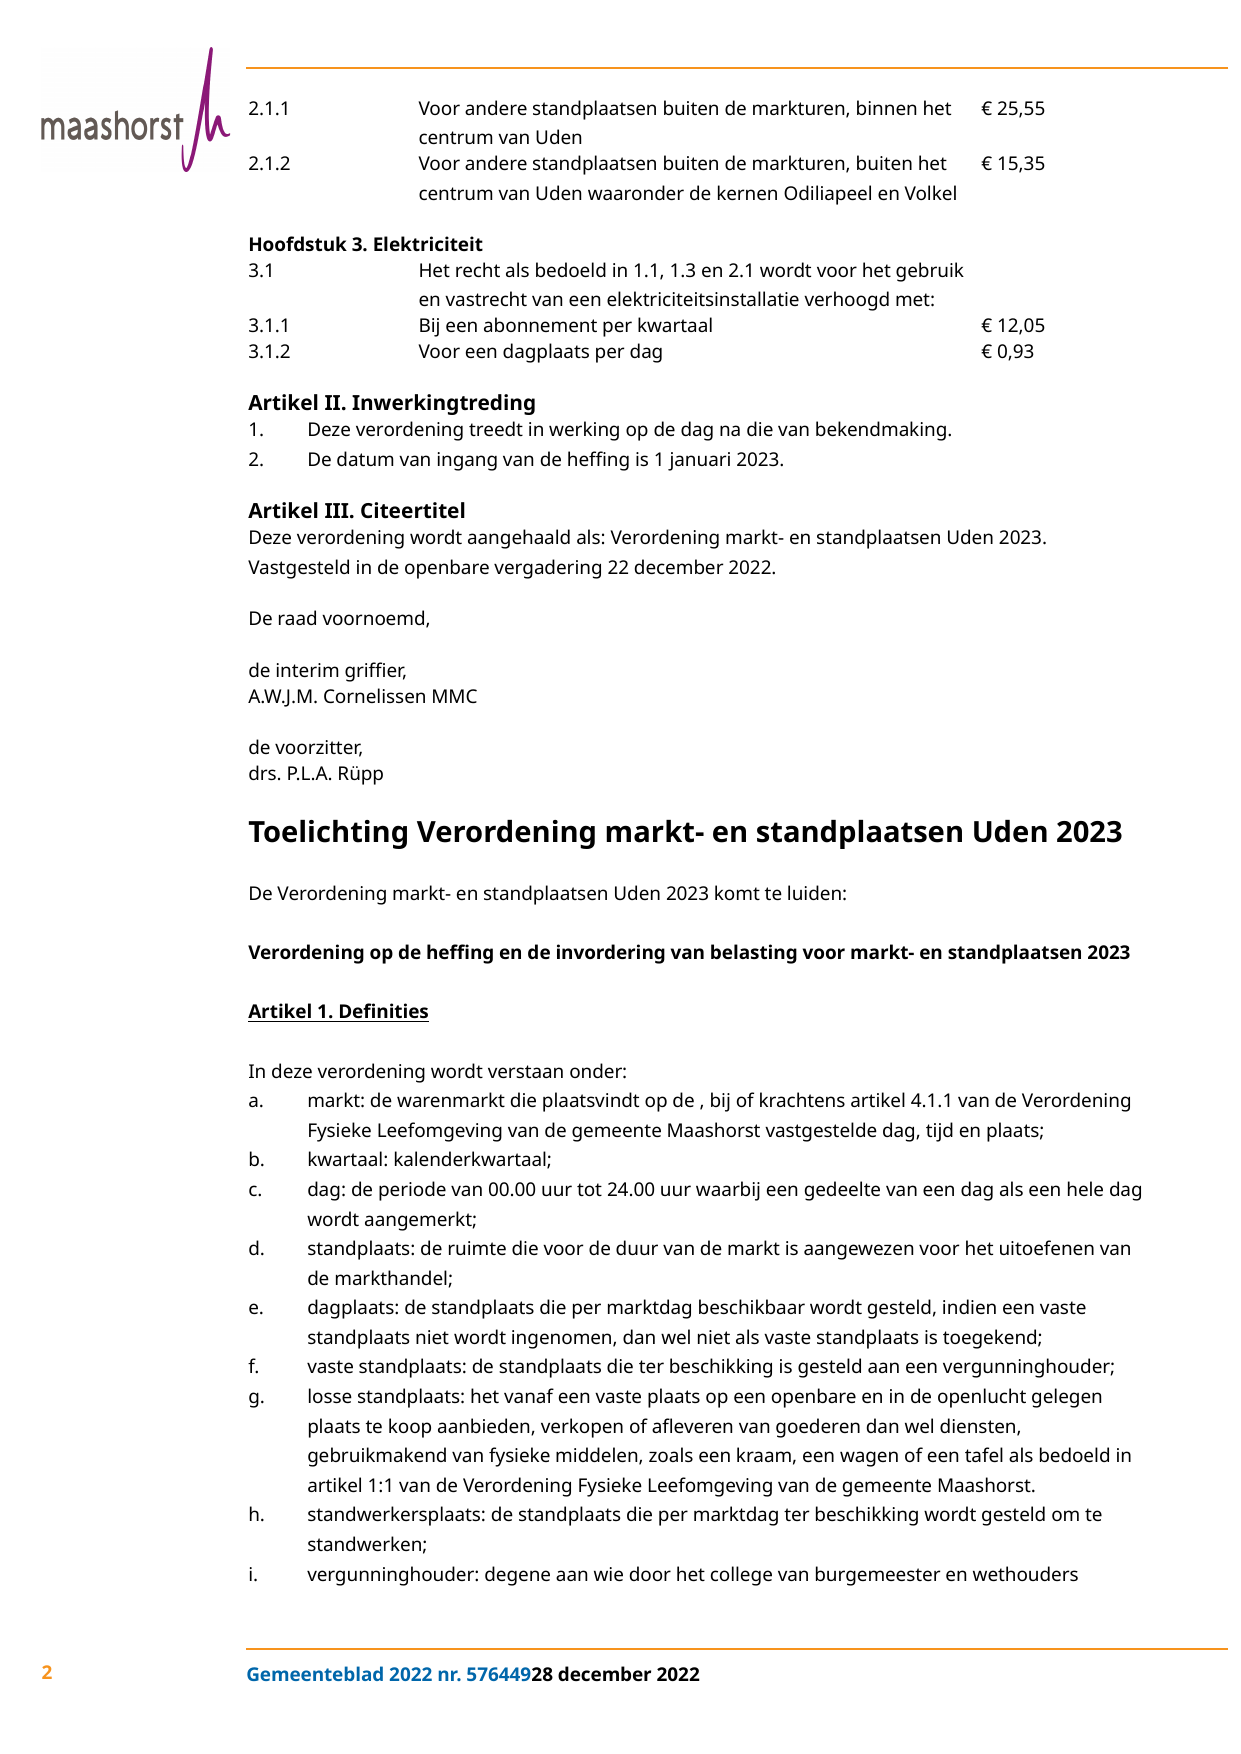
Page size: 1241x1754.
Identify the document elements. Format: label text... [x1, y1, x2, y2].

list markt: de warenmarkt die plaatsvindt op de , bij of krachtens artikel 4.1.1 van de Verordening Fysieke Leefomgeving van de gemeente Maashorst vastgestelde dag, tijd en plaats; [248, 1087, 1152, 1143]
list kwartaal: kalenderkwartaal; [248, 1147, 1152, 1172]
list dag: de periode van 00.00 uur tot 24.00 uur waarbij een gedeelte van een dag als een hele dag wordt aangemerkt; [248, 1176, 1152, 1231]
table_cell [981, 205, 1152, 231]
table_cell € 0,93 [981, 338, 1152, 364]
table_cell € 25,55 [981, 95, 1152, 150]
list dagplaats: de standplaats die per marktdag beschikbaar wordt gesteld, indien een vaste standplaats niet wordt ingenomen, dan wel niet als vaste standplaats is toegekend; [248, 1294, 1152, 1350]
text Deze verordening wordt aangehaald als: Verordening markt- en standplaatsen Uden 2023. [248, 524, 1152, 550]
text Toelichting Verordening markt- en standplaatsen Uden 2023 [248, 811, 1152, 851]
table_cell 2.1.1 [248, 95, 418, 150]
list De datum van ingang van de heffing is 1 januari 2023. [248, 446, 1152, 471]
text de interim griffier, [248, 657, 1152, 683]
table_cell [981, 257, 1152, 312]
table_cell Het recht als bedoeld in 1.1, 1.3 en 2.1 wordt voor het gebruik en vastrecht van een elektriciteitsinstallatie verhoogd met: [418, 257, 981, 312]
list standwerkersplaats: de standplaats die per marktdag ter beschikking wordt gesteld om te standwerken; [248, 1502, 1152, 1557]
table_cell € 12,05 [981, 312, 1152, 338]
text de voorzitter, [248, 734, 1152, 760]
table_cell 3.1 [248, 257, 418, 312]
list standplaats: de ruimte die voor de duur van de markt is aangewezen voor het uitoefenen van de markthandel; [248, 1235, 1152, 1291]
table_cell Voor andere standplaatsen buiten de markturen, binnen het centrum van Uden [418, 95, 981, 150]
text A.W.J.M. Cornelissen MMC [248, 683, 1152, 708]
table_cell 3.1.2 [248, 338, 418, 364]
list vergunninghouder: degene aan wie door het college van burgemeester en wethouders [248, 1561, 1152, 1586]
table_cell Voor andere standplaatsen buiten de markturen, buiten het centrum van Uden waaronder de kernen Odiliapeel en Volkel [418, 150, 981, 205]
text De Verordening markt- en standplaatsen Uden 2023 komt te luiden: [248, 880, 1152, 906]
text Artikel 1. Definities [248, 999, 1152, 1024]
list vaste standplaats: de standplaats die ter beschikking is gesteld aan een vergunninghouder; [248, 1354, 1152, 1379]
table_cell [418, 205, 981, 231]
table_cell 2.1.2 [248, 150, 418, 205]
picture [41, 47, 231, 172]
list losse standplaats: het vanaf een vaste plaats op een openbare en in de openlucht gelegen plaats te koop aanbieden, verkopen of afleveren van goederen dan wel diensten, gebruikmakend van fysieke middelen, zoals een kraam, een wagen of een tafel als bedoeld in artikel 1:1 van de Verordening Fysieke Leefomgeving van de gemeente Maashorst. [248, 1383, 1152, 1498]
text drs. P.L.A. Rüpp [248, 760, 1152, 786]
text In deze verordening wordt verstaan onder: [248, 1058, 1152, 1083]
table_cell Voor een dagplaats per dag [418, 338, 981, 364]
text Artikel III. Citeertitel [248, 496, 1152, 524]
table_cell Hoofdstuk 3. Elektriciteit [248, 231, 1152, 257]
text De raad voornoemd, [248, 606, 1152, 631]
table_cell Bij een abonnement per kwartaal [418, 312, 981, 338]
text Verordening op de heffing en de invordering van belasting voor markt- en standplaatsen 2023 [248, 939, 1152, 965]
text Artikel II. Inwerkingtreding [248, 388, 1152, 416]
table_cell 3.1.1 [248, 312, 418, 338]
table_cell € 15,35 [981, 150, 1152, 205]
text Vastgesteld in de openbare vergadering 22 december 2022. [248, 554, 1152, 580]
table_cell [248, 205, 418, 231]
list Deze verordening treedt in werking op de dag na die van bekendmaking. [248, 416, 1152, 442]
